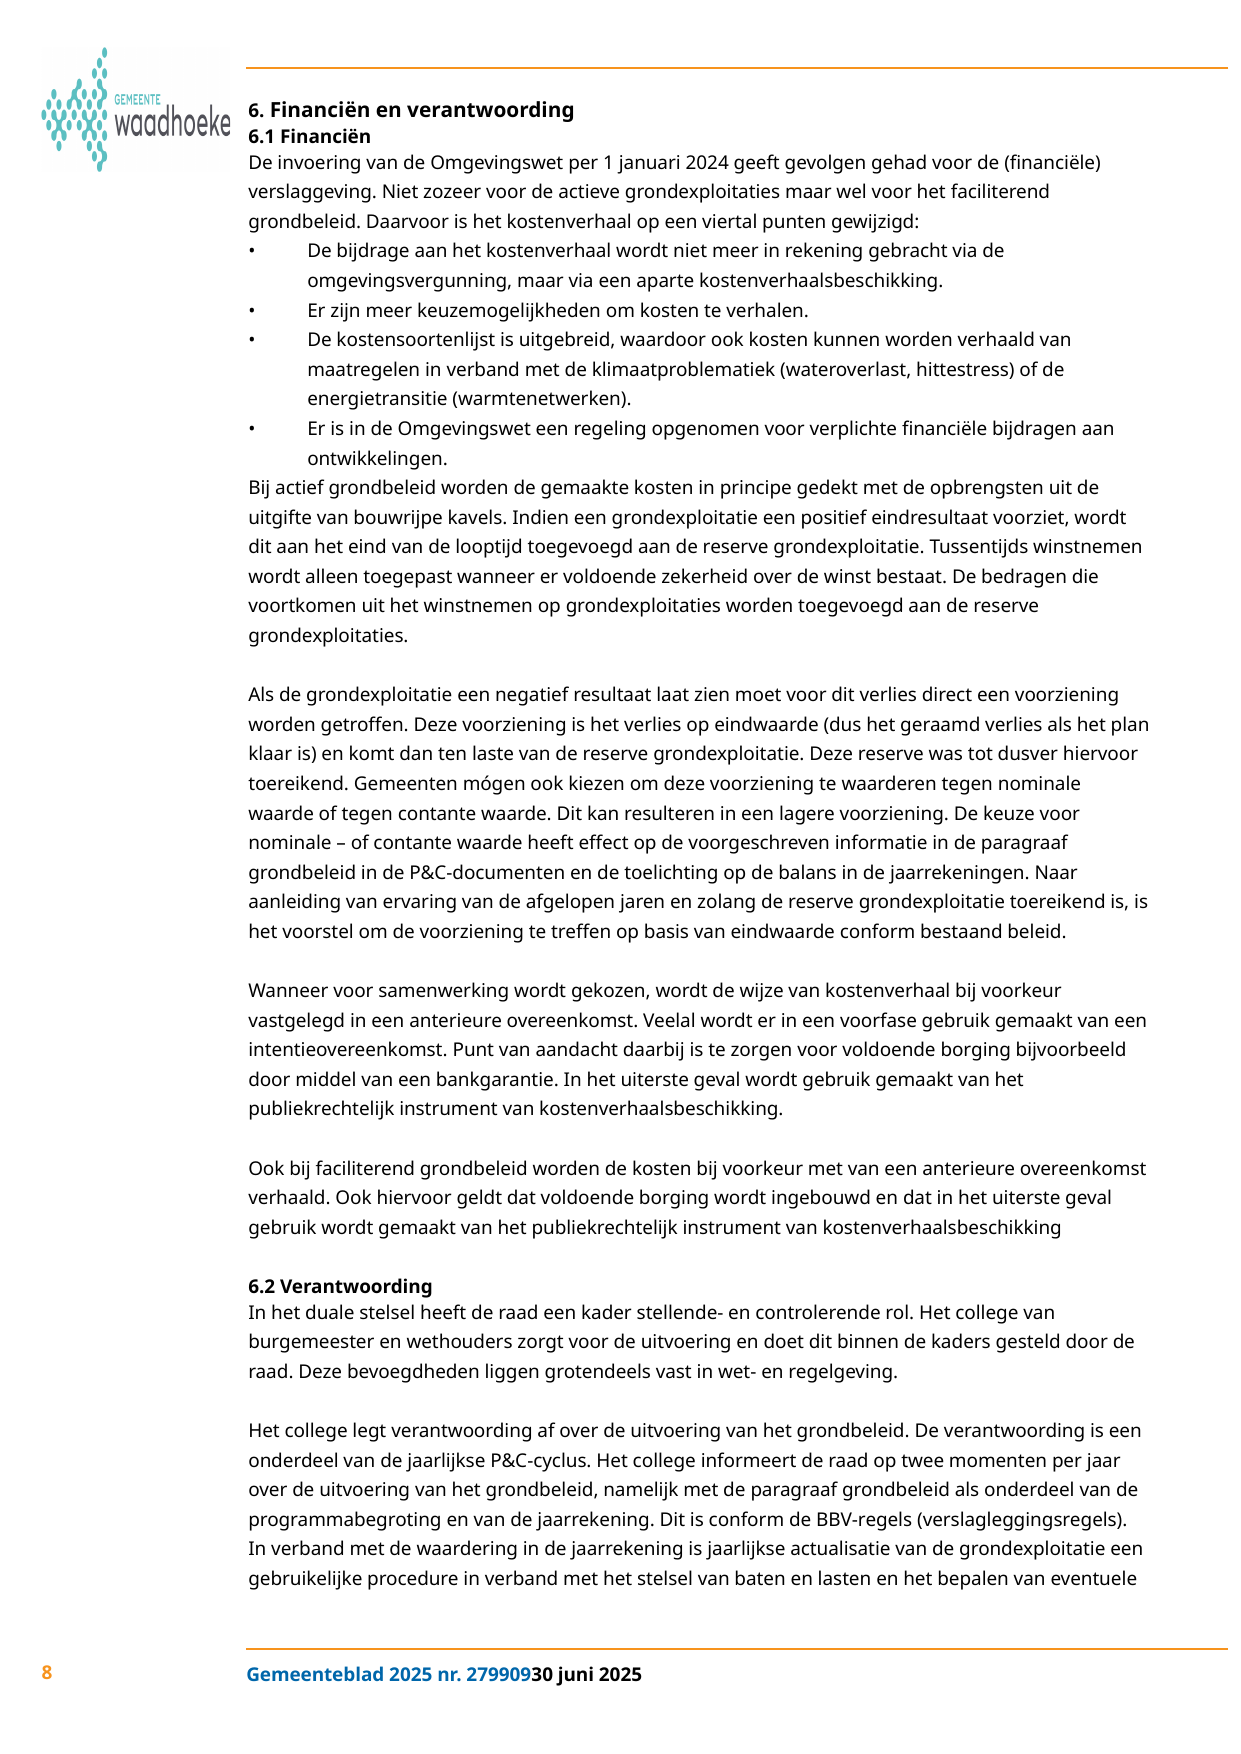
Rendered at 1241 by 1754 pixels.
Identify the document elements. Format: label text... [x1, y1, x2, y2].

list De kostensoortenlijst is uitgebreid, waardoor ook kosten kunnen worden verhaald van maatregelen in verband met de klimaatproblematiek (wateroverlast, hittestress) of de energietransitie (warmtenetwerken). [248, 326, 1152, 411]
picture [41, 47, 231, 172]
list De bijdrage aan het kostenverhaal wordt niet meer in rekening gebracht via de omgevingsvergunning, maar via een aparte kostenverhaalsbeschikking. [248, 238, 1152, 293]
list Er zijn meer keuzemogelijkheden om kosten te verhalen. [248, 297, 1152, 323]
text Als de grondexploitatie een negatief resultaat laat zien moet voor dit verlies direct een voorziening worden getroffen. Deze voorziening is het verlies op eindwaarde (dus het geraamd verlies als het plan klaar is) en komt dan ten laste van de reserve grondexploitatie. Deze reserve was tot dusver hiervoor toereikend. Gemeenten mógen ook kiezen om deze voorziening te waarderen tegen nominale waarde of tegen contante waarde. Dit kan resulteren in een lagere voorziening. De keuze voor nominale – of contante waarde heeft effect op de voorgeschreven informatie in de paragraaf grondbeleid in de P&C-documenten en de toelichting op de balans in de jaarrekeningen. Naar aanleiding van ervaring van de afgelopen jaren en zolang de reserve grondexploitatie toereikend is, is het voorstel om de voorziening te treffen op basis van eindwaarde conform bestaand beleid. [248, 681, 1152, 944]
text 6. Financiën en verantwoording [248, 95, 1152, 123]
text In het duale stelsel heeft de raad een kader stellende- en controlerende rol. Het college van burgemeester en wethouders zorgt voor de uitvoering en doet dit binnen de kaders gesteld door de raad. Deze bevoegdheden liggen grotendeels vast in wet- en regelgeving. [248, 1299, 1152, 1384]
list Er is in de Omgevingswet een regeling opgenomen voor verplichte financiële bijdragen aan ontwikkelingen. [248, 415, 1152, 471]
text Het college legt verantwoording af over de uitvoering van het grondbeleid. De verantwoording is een onderdeel van de jaarlijkse P&C-cyclus. Het college informeert de raad op twee momenten per jaar over de uitvoering van het grondbeleid, namelijk met de paragraaf grondbeleid als onderdeel van de programmabegroting en van de jaarrekening. Dit is conform de BBV-regels (verslagleggingsregels). [248, 1417, 1152, 1532]
text Ook bij faciliterend grondbeleid worden de kosten bij voorkeur met van een anterieure overeenkomst verhaald. Ook hiervoor geldt dat voldoende borging wordt ingebouwd en dat in het uiterste geval gebruik wordt gemaakt van het publiekrechtelijk instrument van kostenverhaalsbeschikking [248, 1155, 1152, 1240]
text Wanneer voor samenwerking wordt gekozen, wordt de wijze van kostenverhaal bij voorkeur vastgelegd in een anterieure overeenkomst. Veelal wordt er in een voorfase gebruik gemaakt van een intentieovereenkomst. Punt van aandacht daarbij is te zorgen voor voldoende borging bijvoorbeeld door middel van een bankgarantie. In het uiterste geval wordt gebruik gemaakt van het publiekrechtelijk instrument van kostenverhaalsbeschikking. [248, 977, 1152, 1121]
text 6.1 Financiën [248, 123, 1152, 149]
text In verband met de waardering in de jaarrekening is jaarlijkse actualisatie van de grondexploitatie een gebruikelijke procedure in verband met het stelsel van baten en lasten en het bepalen van eventuele [248, 1536, 1152, 1591]
text 6.2 Verantwoording [248, 1273, 1152, 1299]
text De invoering van de Omgevingswet per 1 januari 2024 geeft gevolgen gehad voor de (financiële) verslaggeving. Niet zozeer voor de actieve grondexploitaties maar wel voor het faciliterend grondbeleid. Daarvoor is het kostenverhaal op een viertal punten gewijzigd: [248, 149, 1152, 234]
text Bij actief grondbeleid worden de gemaakte kosten in principe gedekt met de opbrengsten uit de uitgifte van bouwrijpe kavels. Indien een grondexploitatie een positief eindresultaat voorziet, wordt dit aan het eind van de looptijd toegevoegd aan de reserve grondexploitatie. Tussentijds winstnemen wordt alleen toegepast wanneer er voldoende zekerheid over de winst bestaat. De bedragen die voortkomen uit het winstnemen op grondexploitaties worden toegevoegd aan de reserve grondexploitaties. [248, 474, 1152, 648]
